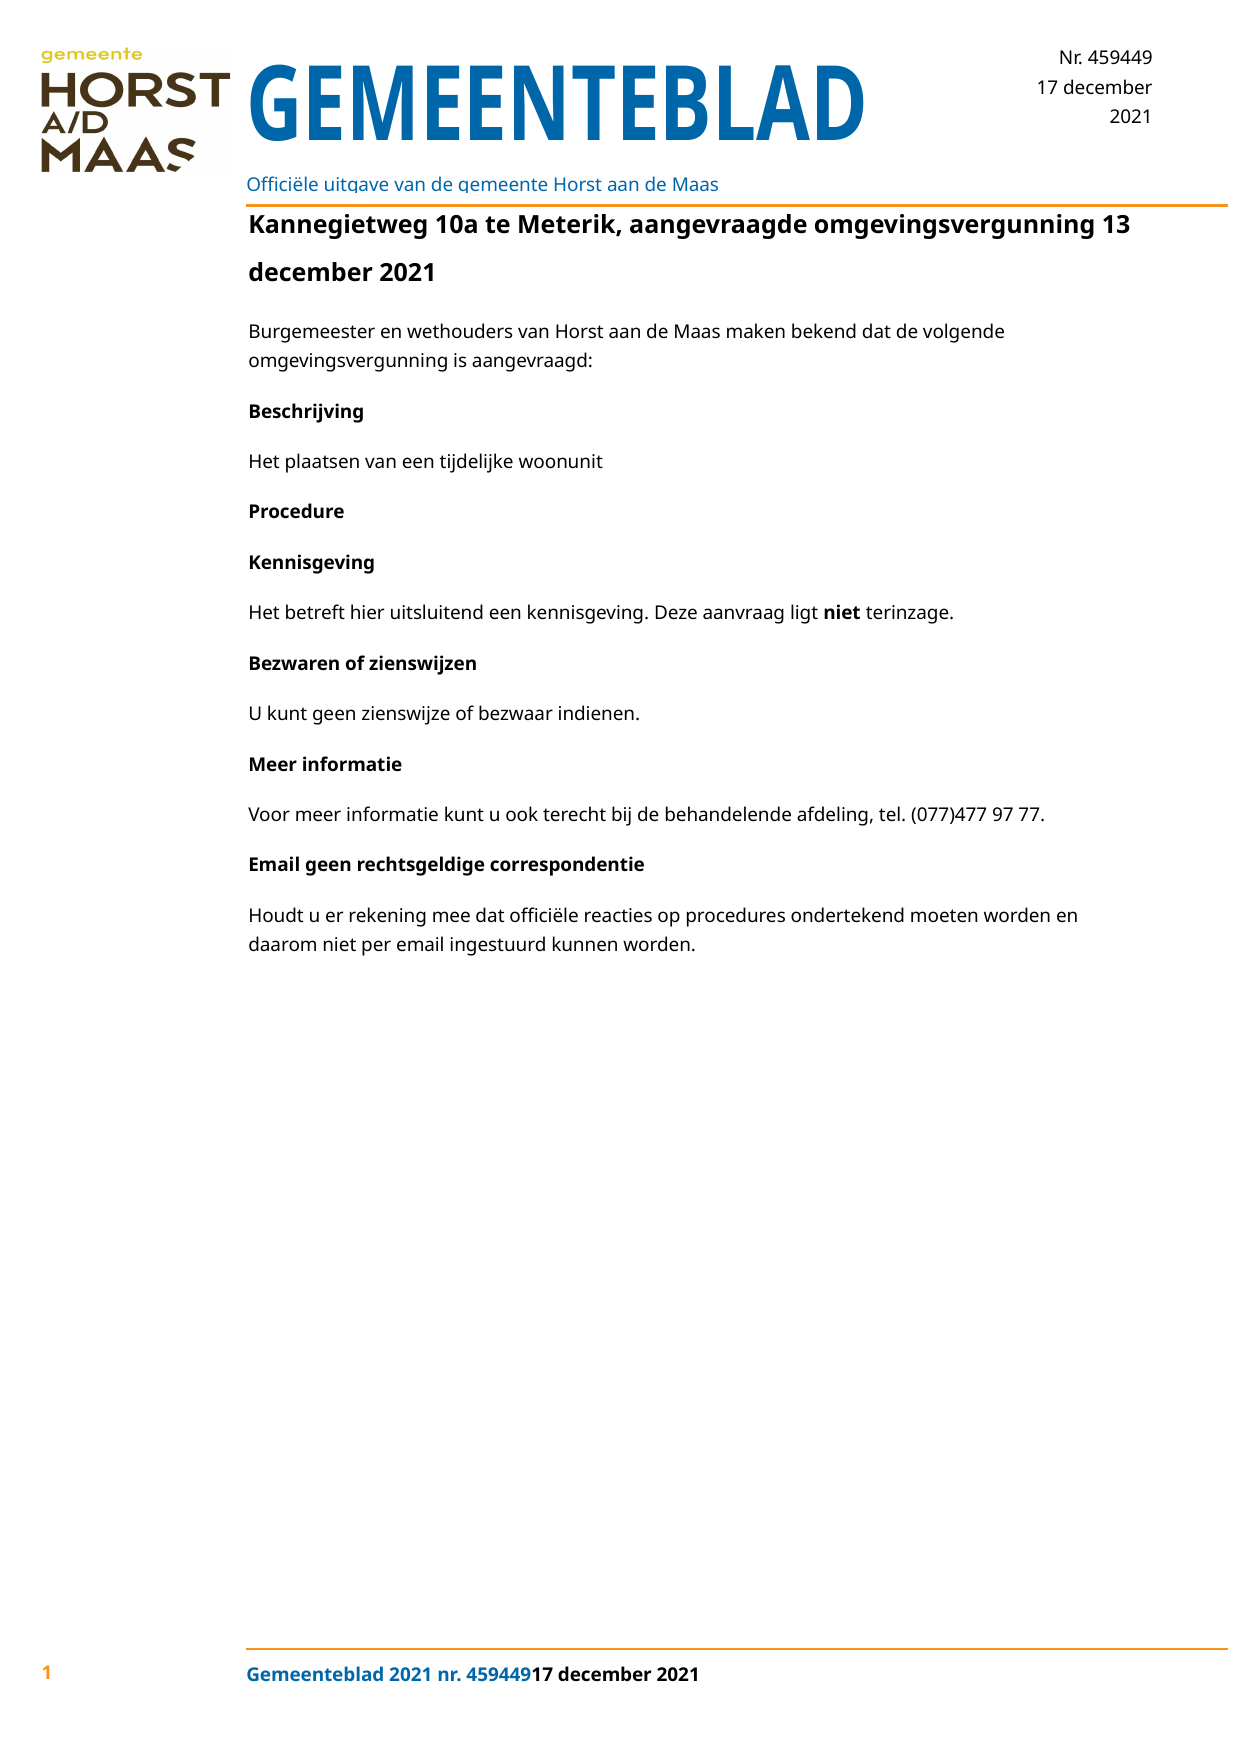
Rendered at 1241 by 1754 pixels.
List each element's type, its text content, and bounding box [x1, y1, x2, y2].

text Kannegietweg 10a te Meterik, aangevraagde omgevingsvergunning 13 december 2021 [248, 207, 1152, 288]
text Het betreft hier uitsluitend een kennisgeving. Deze aanvraag ligt niet terinzage. [248, 599, 1152, 625]
text Beschrijving [248, 398, 1152, 424]
text Meer informatie [248, 751, 1152, 777]
text Het plaatsen van een tijdelijke woonunit [248, 448, 1152, 474]
text Kennisgeving [248, 549, 1152, 575]
text Procedure [248, 499, 1152, 524]
text Houdt u er rekening mee dat officiële reacties op procedures ondertekend moeten worden en daarom niet per email ingestuurd kunnen worden. [248, 902, 1152, 957]
text Email geen rechtsgeldige correspondentie [248, 852, 1152, 877]
text Bezwaren of zienswijzen [248, 650, 1152, 676]
text Burgemeester en wethouders van Horst aan de Maas maken bekend dat de volgende omgevingsvergunning is aangevraagd: [248, 318, 1152, 373]
text Voor meer informatie kunt u ook terecht bij de behandelende afdeling, tel. (077)477 97 77. [248, 801, 1152, 827]
picture [41, 47, 231, 172]
text U kunt geen zienswijze of bezwaar indienen. [248, 700, 1152, 726]
